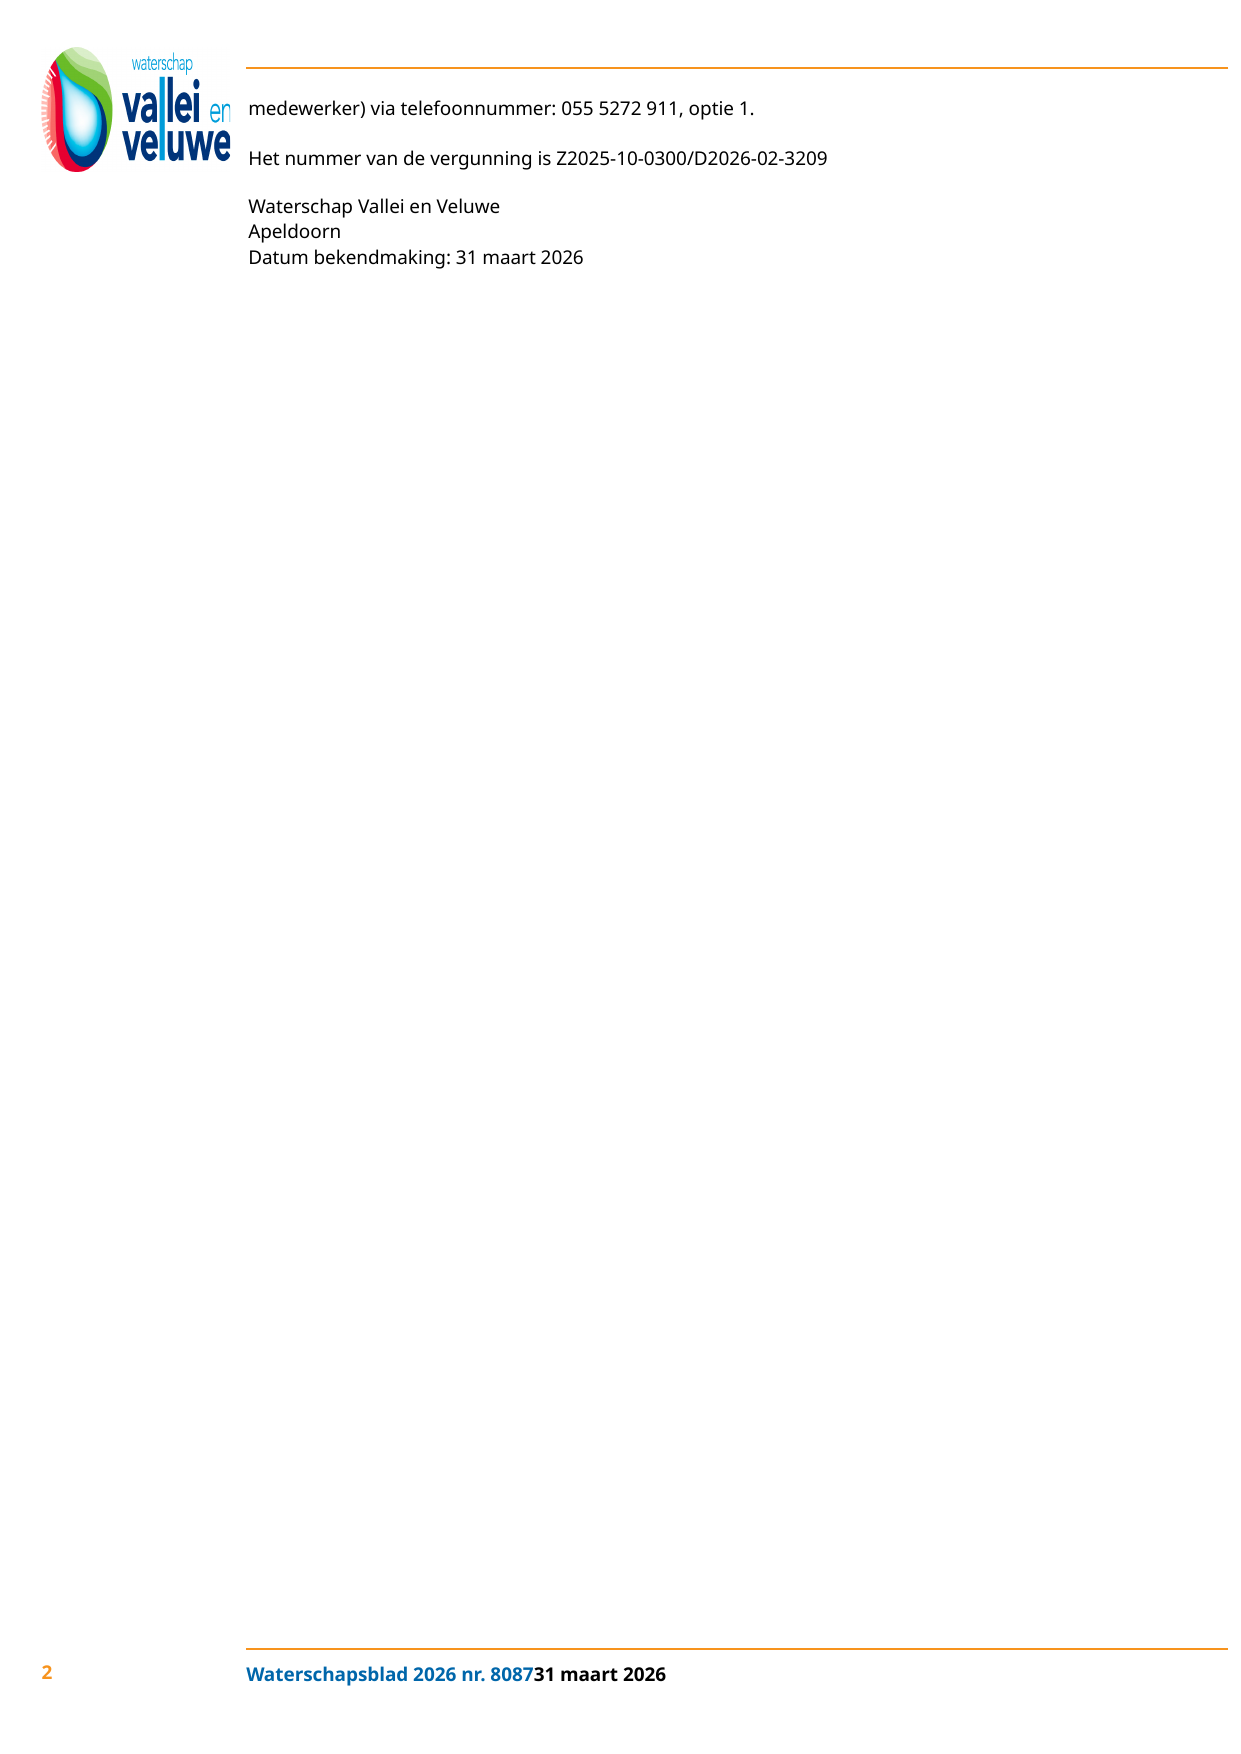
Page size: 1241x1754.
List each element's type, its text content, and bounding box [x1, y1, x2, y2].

text Waterschap Vallei en Veluwe [248, 193, 1152, 219]
picture [41, 47, 231, 172]
text Het nummer van de vergunning is Z2025-10-0300/D2026-02-3209 [248, 145, 1152, 171]
text medewerker) via telefoonnummer: 055 5272 911, optie 1. [248, 95, 1152, 121]
text Apeldoorn [248, 219, 1152, 244]
text Datum bekendmaking: 31 maart 2026 [248, 244, 1152, 270]
